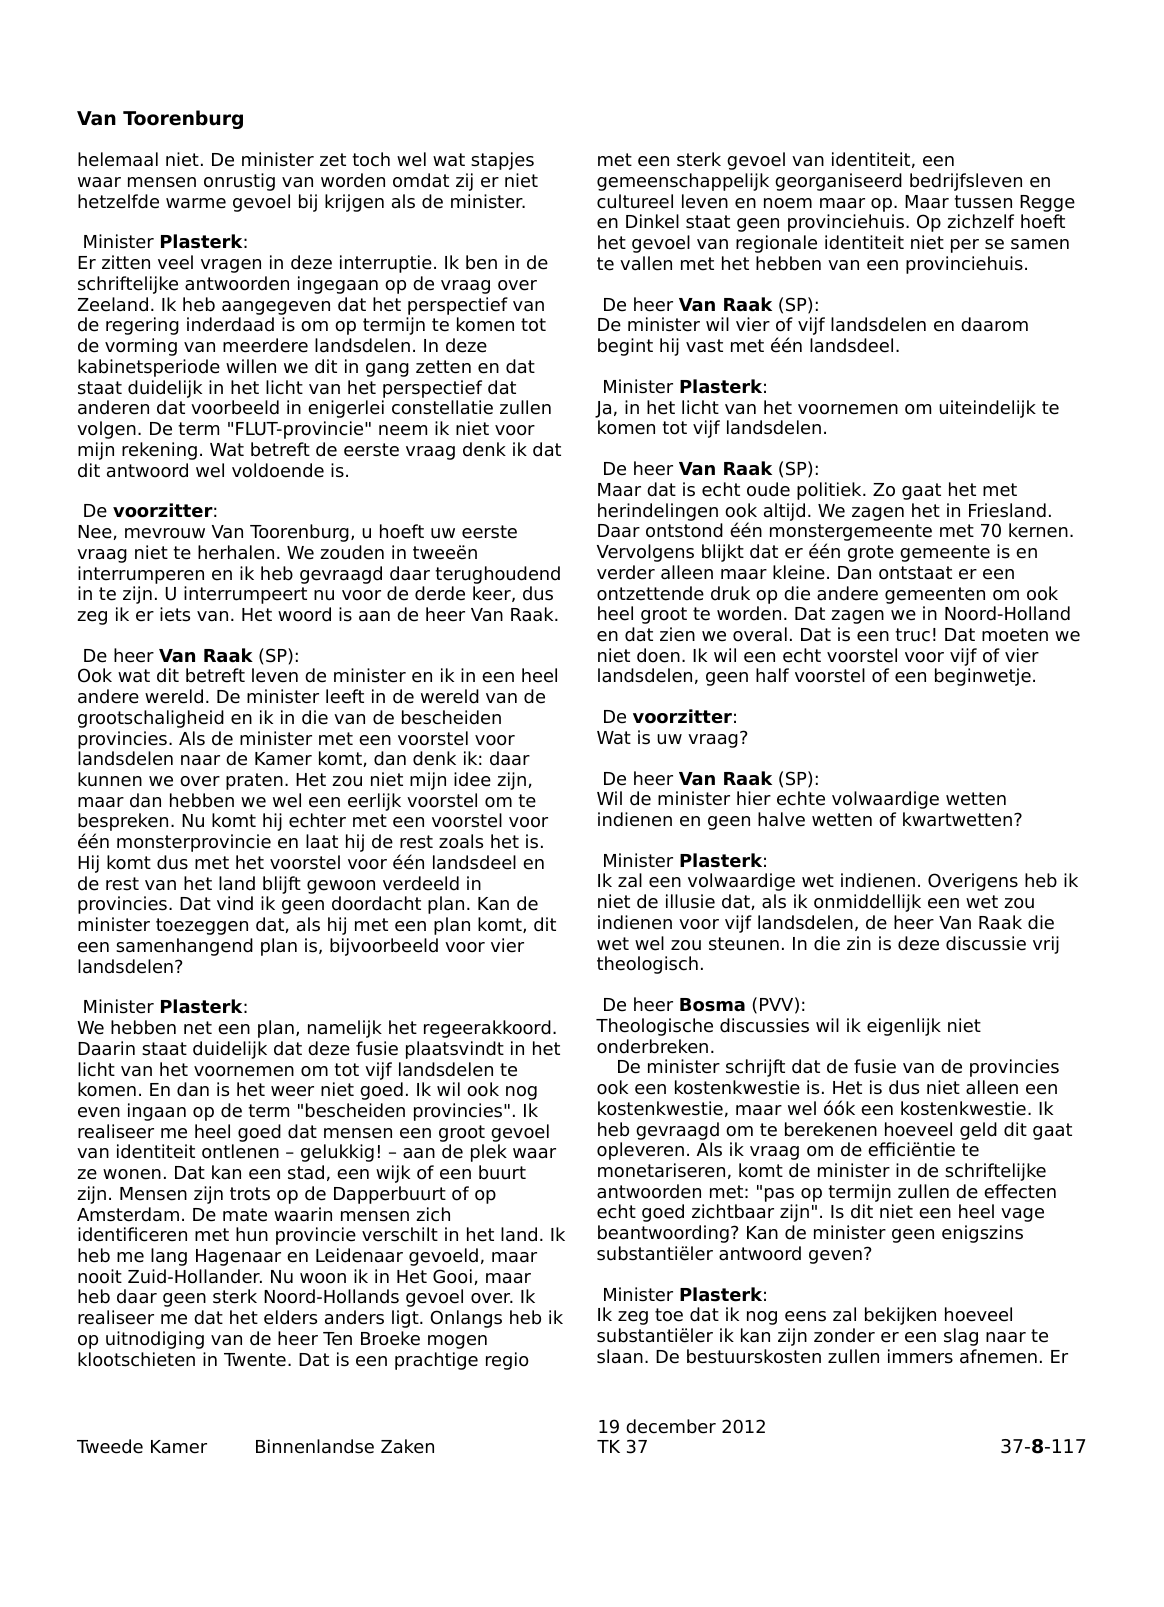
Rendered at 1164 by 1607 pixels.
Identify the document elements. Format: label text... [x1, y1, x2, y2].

text Ook wat dit betreft leven de minister en ik in een heel andere wereld. De minister leeft in de wereld van de grootschaligheid en ik in die van de bescheiden provincies. Als de minister met een voorstel voor landsdelen naar de Kamer komt, dan denk ik: daar kunnen we over praten. Het zou niet mijn idee zijn, maar dan hebben we wel een eerlijk voorstel om te bespreken. Nu komt hij echter met een voorstel voor één monsterprovincie en laat hij de rest zoals het is. Hij komt dus met het voorstel voor één landsdeel en de rest van het land blijft gewoon verdeeld in provincies. Dat vind ik geen doordacht plan. Kan de minister toezeggen dat, als hij met een plan komt, dit een samenhangend plan is, bijvoorbeeld voor vier landsdelen? [77, 666, 567, 977]
text Ik zeg toe dat ik nog eens zal bekijken hoeveel substantiëler ik kan zijn zonder er een slag naar te slaan. De bestuurskosten zullen immers afnemen. Er [596, 1305, 1087, 1367]
text Er zitten veel vragen in deze interruptie. Ik ben in de schriftelijke antwoorden ingegaan op de vraag over Zeeland. Ik heb aangegeven dat het perspectief van de regering inderdaad is om op termijn te komen tot de vorming van meerdere landsdelen. In deze kabinetsperiode willen we dit in gang zetten en dat staat duidelijk in het licht van het perspectief dat anderen dat voorbeeld in enigerlei constellatie zullen volgen. De term "FLUT-provincie" neem ik niet voor mijn rekening. Wat betreft de eerste vraag denk ik dat dit antwoord wel voldoende is. [77, 253, 567, 481]
text De minister schrijft dat de fusie van de provincies ook een kostenkwestie is. Het is dus niet alleen een kostenkwestie, maar wel óók een kostenkwestie. Ik heb gevraagd om te berekenen hoeveel geld dit gaat opleveren. Als ik vraag om de efficiëntie te monetariseren, komt de minister in de schriftelijke antwoorden met: "pas op termijn zullen de effecten echt goed zichtbaar zijn". Is dit niet een heel vage beantwoording? Kan de minister geen enigszins substantiëler antwoord geven? [596, 1057, 1087, 1264]
text De heer Van Raak (SP): [596, 768, 1087, 789]
text Minister Plasterk: [77, 232, 567, 253]
text Minister Plasterk: [77, 997, 567, 1018]
text Nee, mevrouw Van Toorenburg, u hoeft uw eerste vraag niet te herhalen. We zouden in tweeën interrumperen en ik heb gevraagd daar terughoudend in te zijn. U interrumpeert nu voor de derde keer, dus zeg ik er iets van. Het woord is aan de heer Van Raak. [77, 522, 567, 626]
text De voorzitter: [596, 707, 1087, 728]
text Minister Plasterk: [596, 1284, 1087, 1305]
text Ja, in het licht van het voornemen om uiteindelijk te komen tot vijf landsdelen. [596, 397, 1087, 439]
text De voorzitter: [77, 501, 567, 522]
text De heer Van Raak (SP): [596, 459, 1087, 480]
text De heer Van Raak (SP): [77, 646, 567, 666]
text Wat is uw vraag? [596, 728, 1087, 748]
text De heer Bosma (PVV): [596, 995, 1087, 1016]
text Theologische discussies wil ik eigenlijk niet onderbreken. [596, 1016, 1087, 1057]
text Wil de minister hier echte volwaardige wetten indienen en geen halve wetten of kwartwetten? [596, 789, 1087, 831]
text Ik zal een volwaardige wet indienen. Overigens heb ik niet de illusie dat, als ik onmiddellijk een wet zou indienen voor vijf landsdelen, de heer Van Raak die wet wel zou steunen. In die zin is deze discussie vrij theologisch. [596, 871, 1087, 975]
text De minister wil vier of vijf landsdelen en daarom begint hij vast met één landsdeel. [596, 315, 1087, 357]
text Minister Plasterk: [596, 377, 1087, 397]
text We hebben net een plan, namelijk het regeerakkoord. Daarin staat duidelijk dat deze fusie plaatsvindt in het licht van het voornemen om tot vijf landsdelen te komen. En dan is het weer niet goed. Ik wil ook nog even ingaan op de term "bescheiden provincies". Ik realiseer me heel goed dat mensen een groot gevoel van identiteit ontlenen – gelukkig! – aan de plek waar ze wonen. Dat kan een stad, een wijk of een buurt zijn. Mensen zijn trots op de Dapperbuurt of op Amsterdam. De mate waarin mensen zich identificeren met hun provincie verschilt in het land. Ik heb me lang Hagenaar en Leidenaar gevoeld, maar nooit Zuid-Hollander. Nu woon ik in Het Gooi, maar heb daar geen sterk Noord-Hollands gevoel over. Ik realiseer me dat het elders anders ligt. Onlangs heb ik op uitnodiging van de heer Ten Broeke mogen klootschieten in Twente. Dat is een prachtige regio [77, 1018, 567, 1370]
text Maar dat is echt oude politiek. Zo gaat het met herindelingen ook altijd. We zagen het in Friesland. Daar ontstond één monstergemeente met 70 kernen. Vervolgens blijkt dat er één grote gemeente is en verder alleen maar kleine. Dan ontstaat er een ontzettende druk op die andere gemeenten om ook heel groot te worden. Dat zagen we in Noord-Holland en dat zien we overal. Dat is een truc! Dat moeten we niet doen. Ik wil een echt voorstel voor vijf of vier landsdelen, geen half voorstel of een beginwetje. [596, 480, 1087, 687]
text helemaal niet. De minister zet toch wel wat stapjes waar mensen onrustig van worden omdat zij er niet hetzelfde warme gevoel bij krijgen als de minister. [77, 150, 567, 212]
text met een sterk gevoel van identiteit, een gemeenschappelijk georganiseerd bedrijfsleven en cultureel leven en noem maar op. Maar tussen Regge en Dinkel staat geen provinciehuis. Op zichzelf hoeft het gevoel van regionale identiteit niet per se samen te vallen met het hebben van een provinciehuis. [596, 150, 1087, 274]
text De heer Van Raak (SP): [596, 294, 1087, 315]
text Minister Plasterk: [596, 851, 1087, 871]
